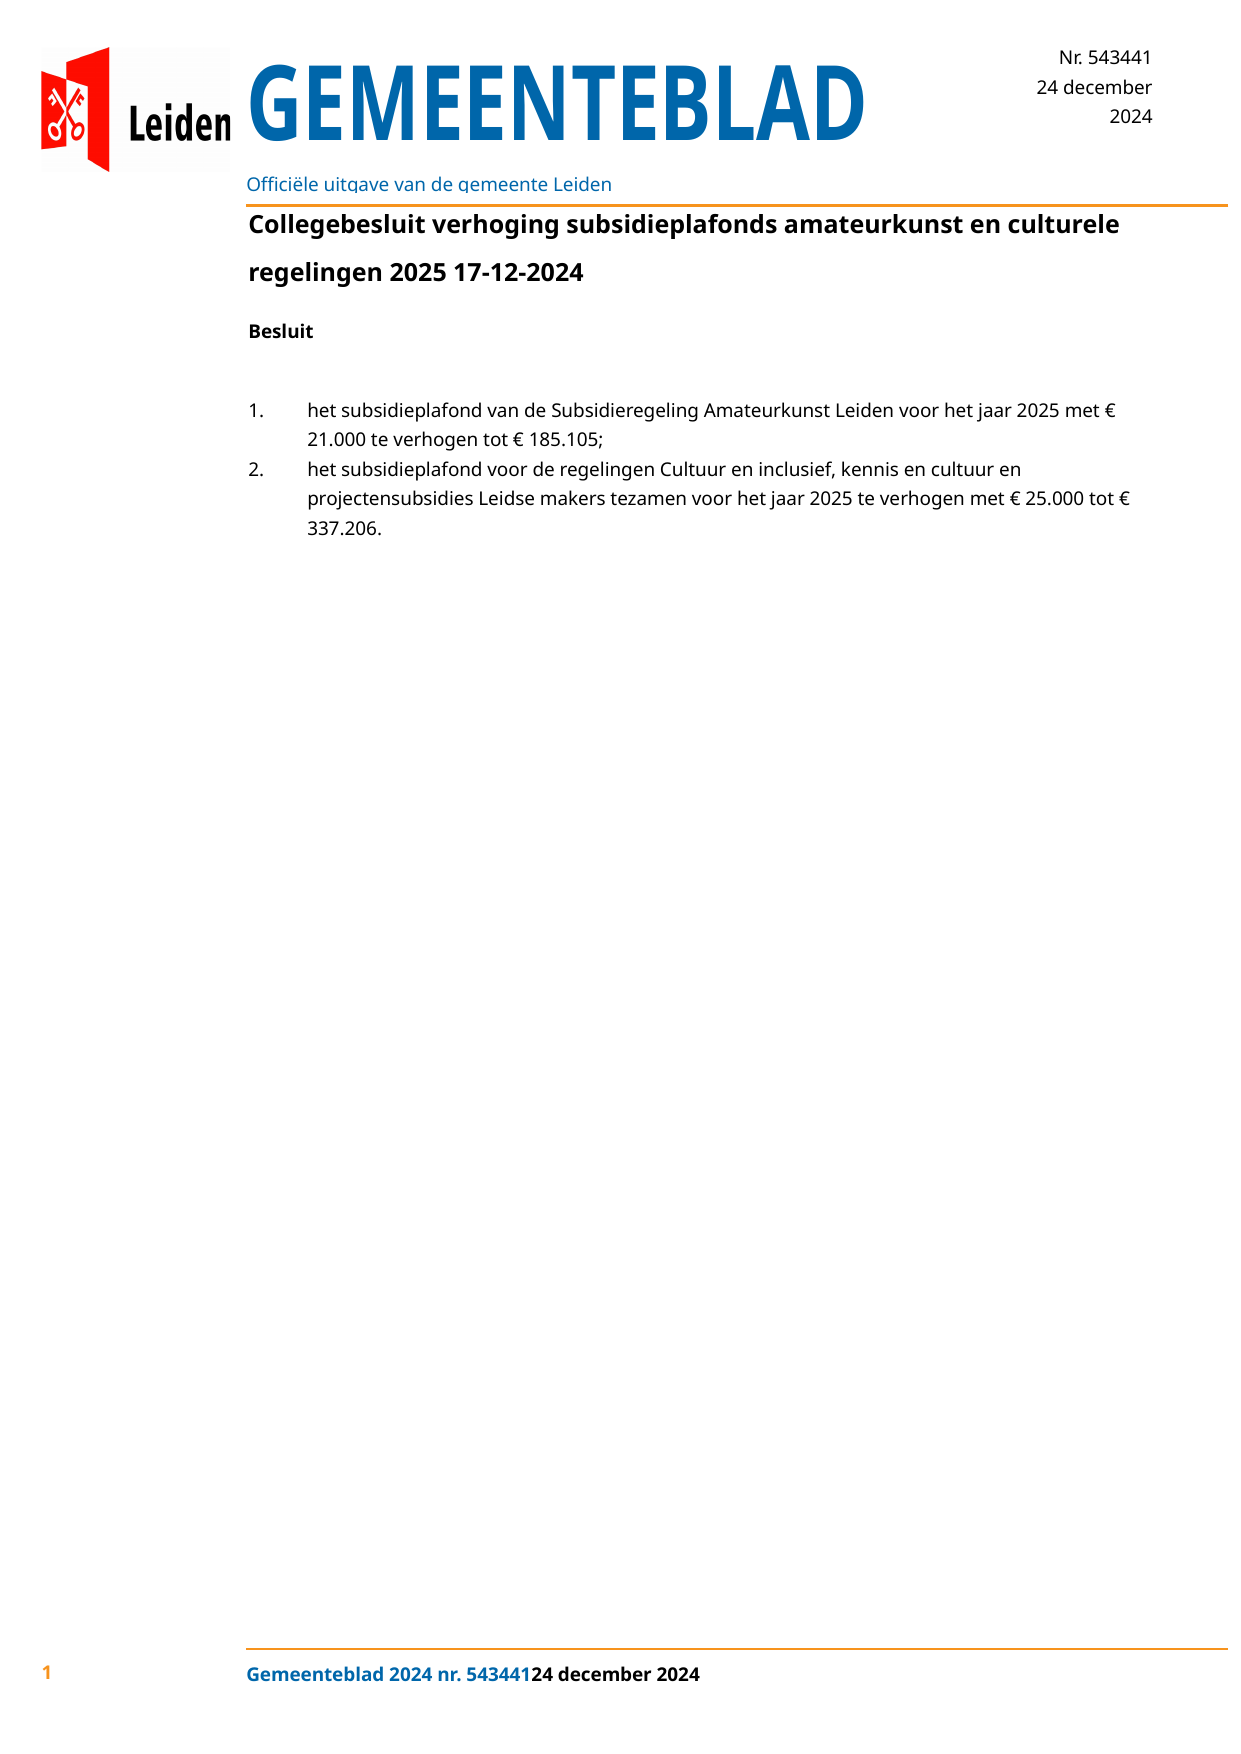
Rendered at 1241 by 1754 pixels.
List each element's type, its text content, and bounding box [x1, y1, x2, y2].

list het subsidieplafond voor de regelingen Cultuur en inclusief, kennis en cultuur en projectensubsidies Leidse makers tezamen voor het jaar 2025 te verhogen met € 25.000 tot € 337.206. [248, 456, 1152, 541]
picture [41, 47, 231, 172]
text Collegebesluit verhoging subsidieplafonds amateurkunst en culturele regelingen 2025 17-12-2024 [248, 207, 1152, 288]
list het subsidieplafond van de Subsidieregeling Amateurkunst Leiden voor het jaar 2025 met € 21.000 te verhogen tot € 185.105; [248, 397, 1152, 452]
text Besluit [248, 318, 1152, 344]
